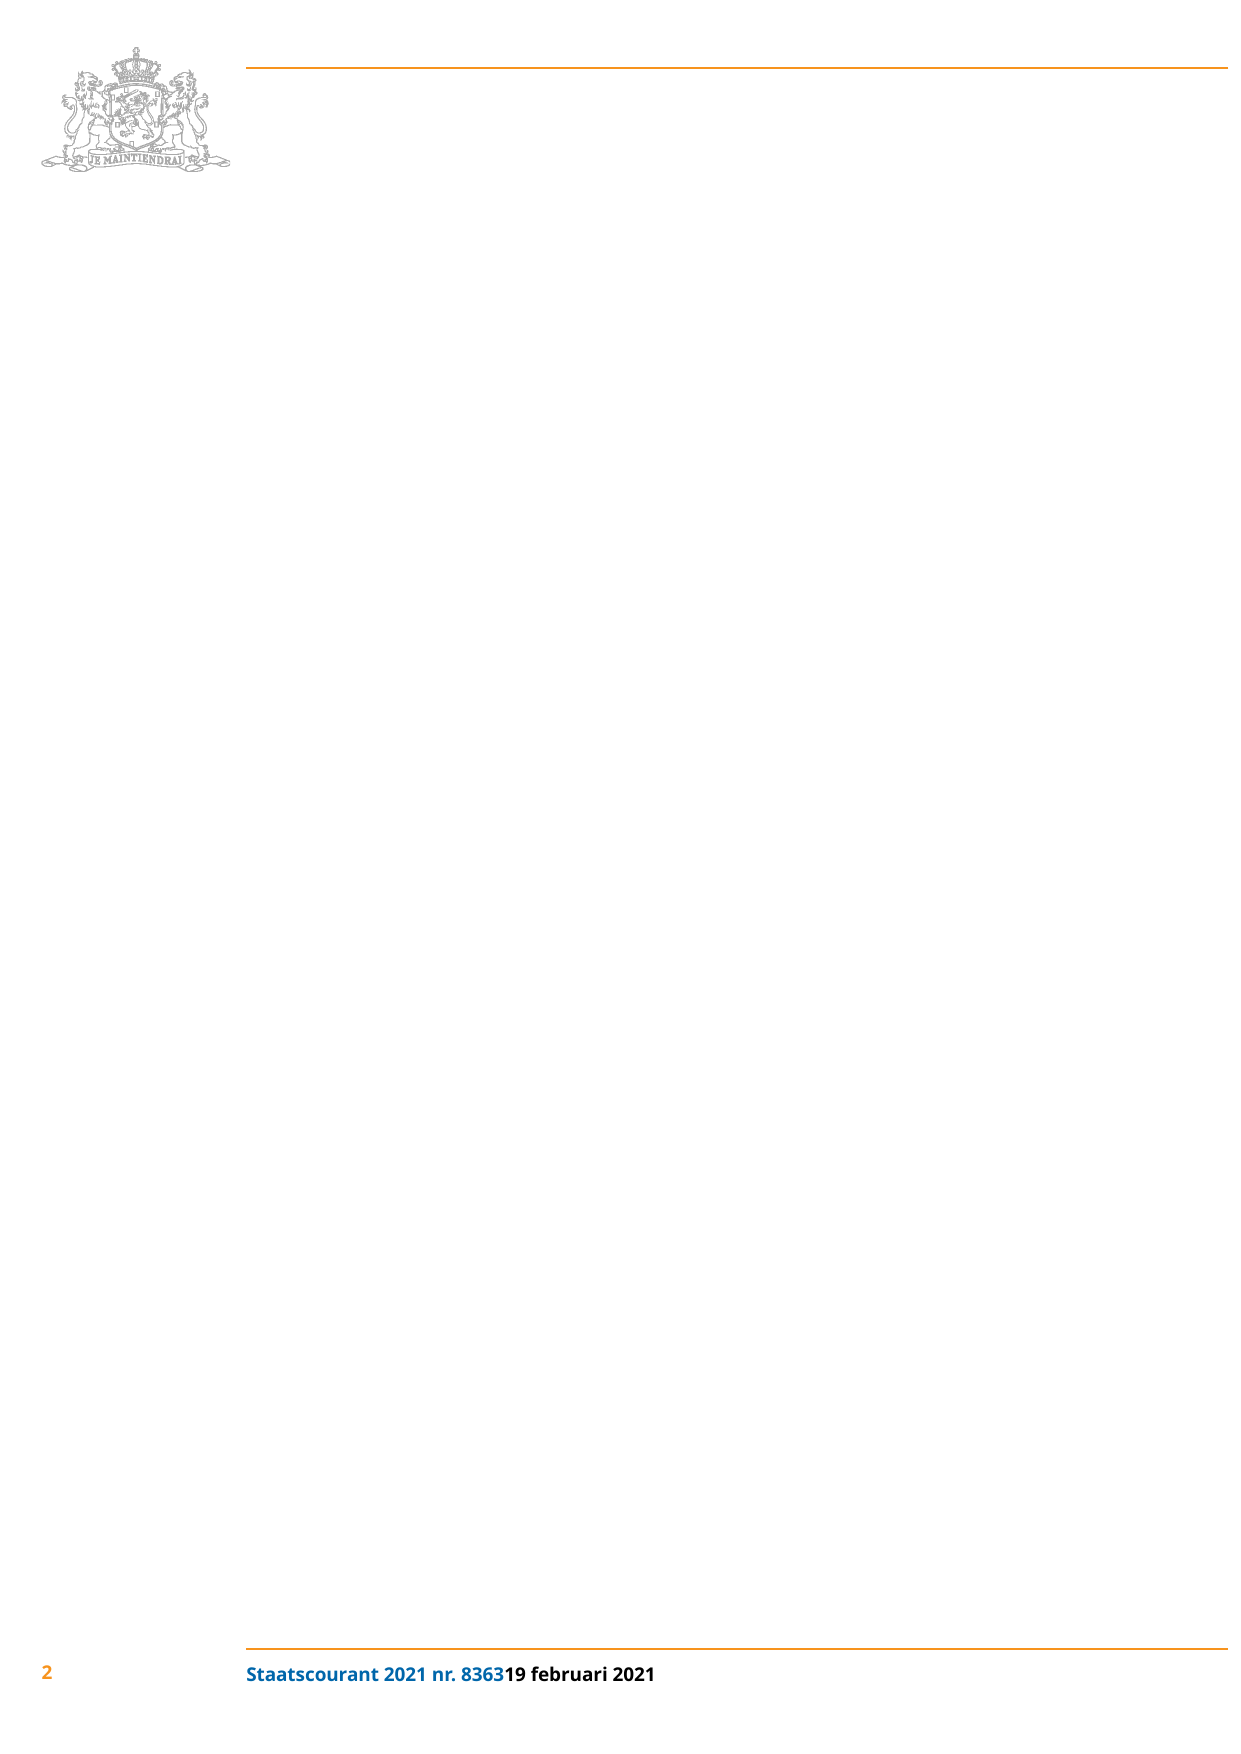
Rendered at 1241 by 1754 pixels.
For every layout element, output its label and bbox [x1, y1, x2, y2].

picture [41, 47, 231, 172]
